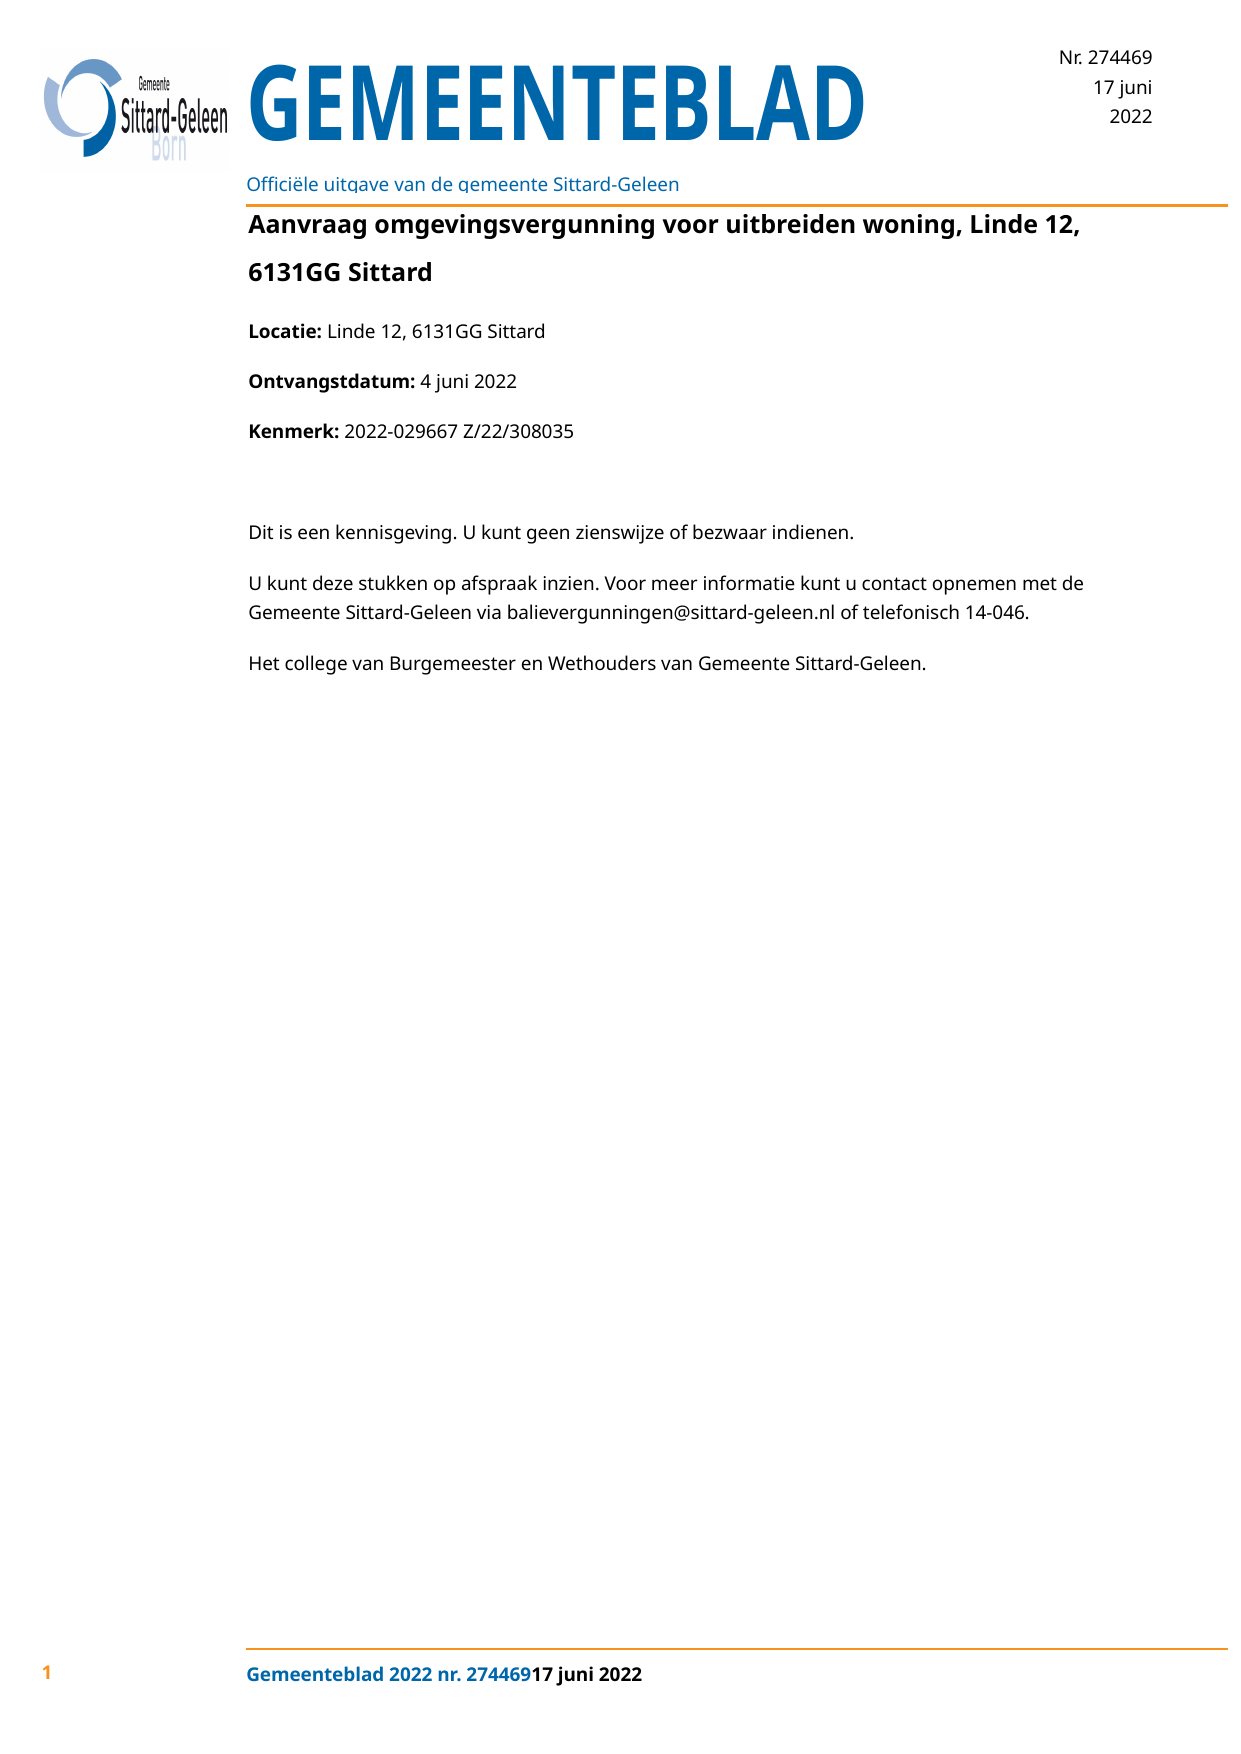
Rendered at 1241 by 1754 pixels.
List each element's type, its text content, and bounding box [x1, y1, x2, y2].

picture [41, 47, 231, 172]
text Locatie: Linde 12, 6131GG Sittard [248, 318, 1152, 344]
text Aanvraag omgevingsvergunning voor uitbreiden woning, Linde 12, 6131GG Sittard [248, 207, 1152, 288]
text Dit is een kennisgeving. U kunt geen zienswijze of bezwaar indienen. [248, 519, 1152, 545]
text Het college van Burgemeester en Wethouders van Gemeente Sittard-Geleen. [248, 650, 1152, 676]
text U kunt deze stukken op afspraak inzien. Voor meer informatie kunt u contact opnemen met de Gemeente Sittard-Geleen via balievergunningen@sittard-geleen.nl of telefonisch 14-046. [248, 570, 1152, 625]
text Kenmerk: 2022-029667 Z/22/308035 [248, 419, 1152, 444]
text Ontvangstdatum: 4 juni 2022 [248, 368, 1152, 394]
